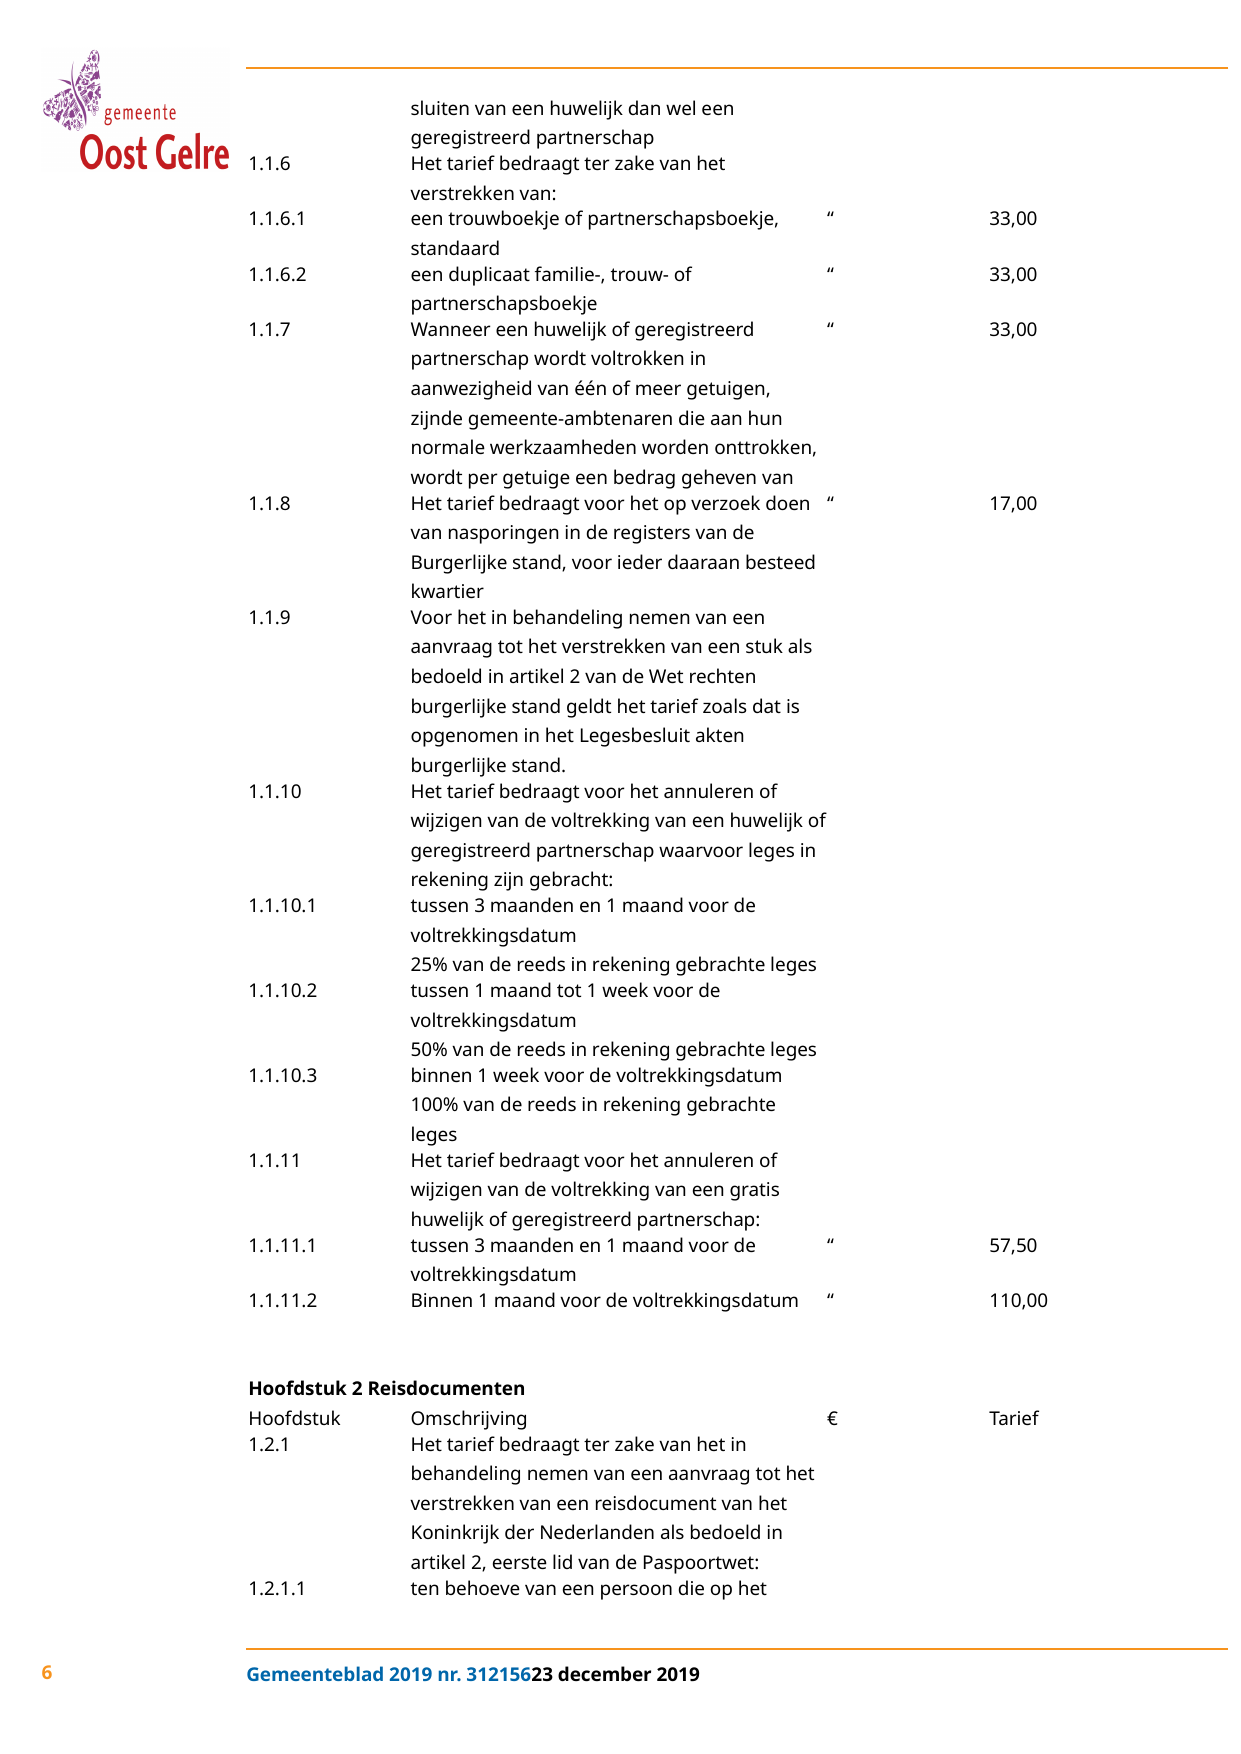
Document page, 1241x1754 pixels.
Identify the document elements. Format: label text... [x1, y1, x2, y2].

table_cell “ [827, 490, 989, 604]
table_cell 33,00 [989, 261, 1152, 316]
table_cell [989, 892, 1152, 977]
table_cell [827, 1062, 989, 1147]
table_cell tussen 1 maand tot 1 week voor de voltrekkingsdatum 50% van de reeds in rekening gebrachte leges [410, 977, 827, 1062]
table_cell 1.2.1.1 [248, 1575, 410, 1601]
table_cell Het tarief bedraagt voor het annuleren of wijzigen van de voltrekking van een gratis huwelijk of geregistreerd partnerschap: [410, 1147, 827, 1232]
table_cell een trouwboekje of partnerschapsboekje, standaard [410, 205, 827, 261]
table_cell [989, 1431, 1152, 1575]
table_cell Het tarief bedraagt voor het annuleren of wijzigen van de voltrekking van een huwelijk of geregistreerd partnerschap waarvoor leges in rekening zijn gebracht: [410, 778, 827, 892]
table_cell [827, 150, 989, 205]
table_cell 57,50 [989, 1232, 1152, 1287]
table_cell [827, 1575, 989, 1601]
table_cell 17,00 [989, 490, 1152, 604]
table_cell [989, 604, 1152, 778]
table_cell Het tarief bedraagt voor het op verzoek doen van nasporingen in de registers van de Burgerlijke stand, voor ieder daaraan besteed kwartier [410, 490, 827, 604]
table_cell “ [827, 261, 989, 316]
table_cell [827, 1147, 989, 1232]
table_cell 1.1.10.1 [248, 892, 410, 977]
table_cell een duplicaat familie-, trouw- of partnerschapsboekje [410, 261, 827, 316]
table_header Hoofdstuk [248, 1405, 410, 1431]
table_cell 1.1.10.2 [248, 977, 410, 1062]
table_cell sluiten van een huwelijk dan wel een geregistreerd partnerschap [410, 95, 827, 150]
table_cell 1.1.11.1 [248, 1232, 410, 1287]
table_cell [989, 977, 1152, 1062]
table_cell 1.1.10 [248, 778, 410, 892]
table_cell 1.1.6.2 [248, 261, 410, 316]
table_cell [827, 95, 989, 150]
table_cell [989, 95, 1152, 150]
table_cell 1.1.10.3 [248, 1062, 410, 1147]
table_cell 33,00 [989, 205, 1152, 261]
table_cell [827, 778, 989, 892]
table_header Omschrijving [410, 1405, 827, 1431]
table_cell Wanneer een huwelijk of geregistreerd partnerschap wordt voltrokken in aanwezigheid van één of meer getuigen, zijnde gemeente-ambtenaren die aan hun normale werkzaamheden worden onttrokken, wordt per getuige een bedrag geheven van [410, 316, 827, 490]
table_cell [989, 1062, 1152, 1147]
table_cell 1.1.9 [248, 604, 410, 778]
table_cell [989, 150, 1152, 205]
table_cell 33,00 [989, 316, 1152, 490]
table_cell 1.2.1 [248, 1431, 410, 1575]
table_cell 1.1.7 [248, 316, 410, 490]
table_cell 1.1.11.2 [248, 1287, 410, 1313]
table_cell [827, 977, 989, 1062]
table_cell binnen 1 week voor de voltrekkingsdatum 100% van de reeds in rekening gebrachte leges [410, 1062, 827, 1147]
table_cell 1.1.6 [248, 150, 410, 205]
table_cell “ [827, 316, 989, 490]
table_cell [989, 778, 1152, 892]
table_cell “ [827, 205, 989, 261]
table_cell 1.1.6.1 [248, 205, 410, 261]
table_cell Het tarief bedraagt ter zake van het in behandeling nemen van een aanvraag tot het verstrekken van een reisdocument van het Koninkrijk der Nederlanden als bedoeld in artikel 2, eerste lid van de Paspoortwet: [410, 1431, 827, 1575]
table_cell tussen 3 maanden en 1 maand voor de voltrekkingsdatum 25% van de reeds in rekening gebrachte leges [410, 892, 827, 977]
table_cell 110,00 [989, 1287, 1152, 1313]
table_cell Het tarief bedraagt ter zake van het verstrekken van: [410, 150, 827, 205]
table_cell Voor het in behandeling nemen van een aanvraag tot het verstrekken van een stuk als bedoeld in artikel 2 van de Wet rechten burgerlijke stand geldt het tarief zoals dat is opgenomen in het Legesbesluit akten burgerlijke stand. [410, 604, 827, 778]
table_cell ten behoeve van een persoon die op het [410, 1575, 827, 1601]
table_cell “ [827, 1287, 989, 1313]
table_cell tussen 3 maanden en 1 maand voor de voltrekkingsdatum [410, 1232, 827, 1287]
table_cell 1.1.8 [248, 490, 410, 604]
table_cell [827, 892, 989, 977]
table_cell [989, 1575, 1152, 1601]
table_cell [989, 1147, 1152, 1232]
table_cell [827, 604, 989, 778]
picture [41, 47, 231, 172]
table_cell [248, 95, 410, 150]
table_cell [827, 1431, 989, 1575]
table_cell 1.1.11 [248, 1147, 410, 1232]
table_header € [827, 1405, 989, 1431]
table_cell Binnen 1 maand voor de voltrekkingsdatum [410, 1287, 827, 1313]
table_header Tarief [989, 1405, 1152, 1431]
table_cell “ [827, 1232, 989, 1287]
text Hoofdstuk 2 Reisdocumenten [248, 1375, 1152, 1401]
